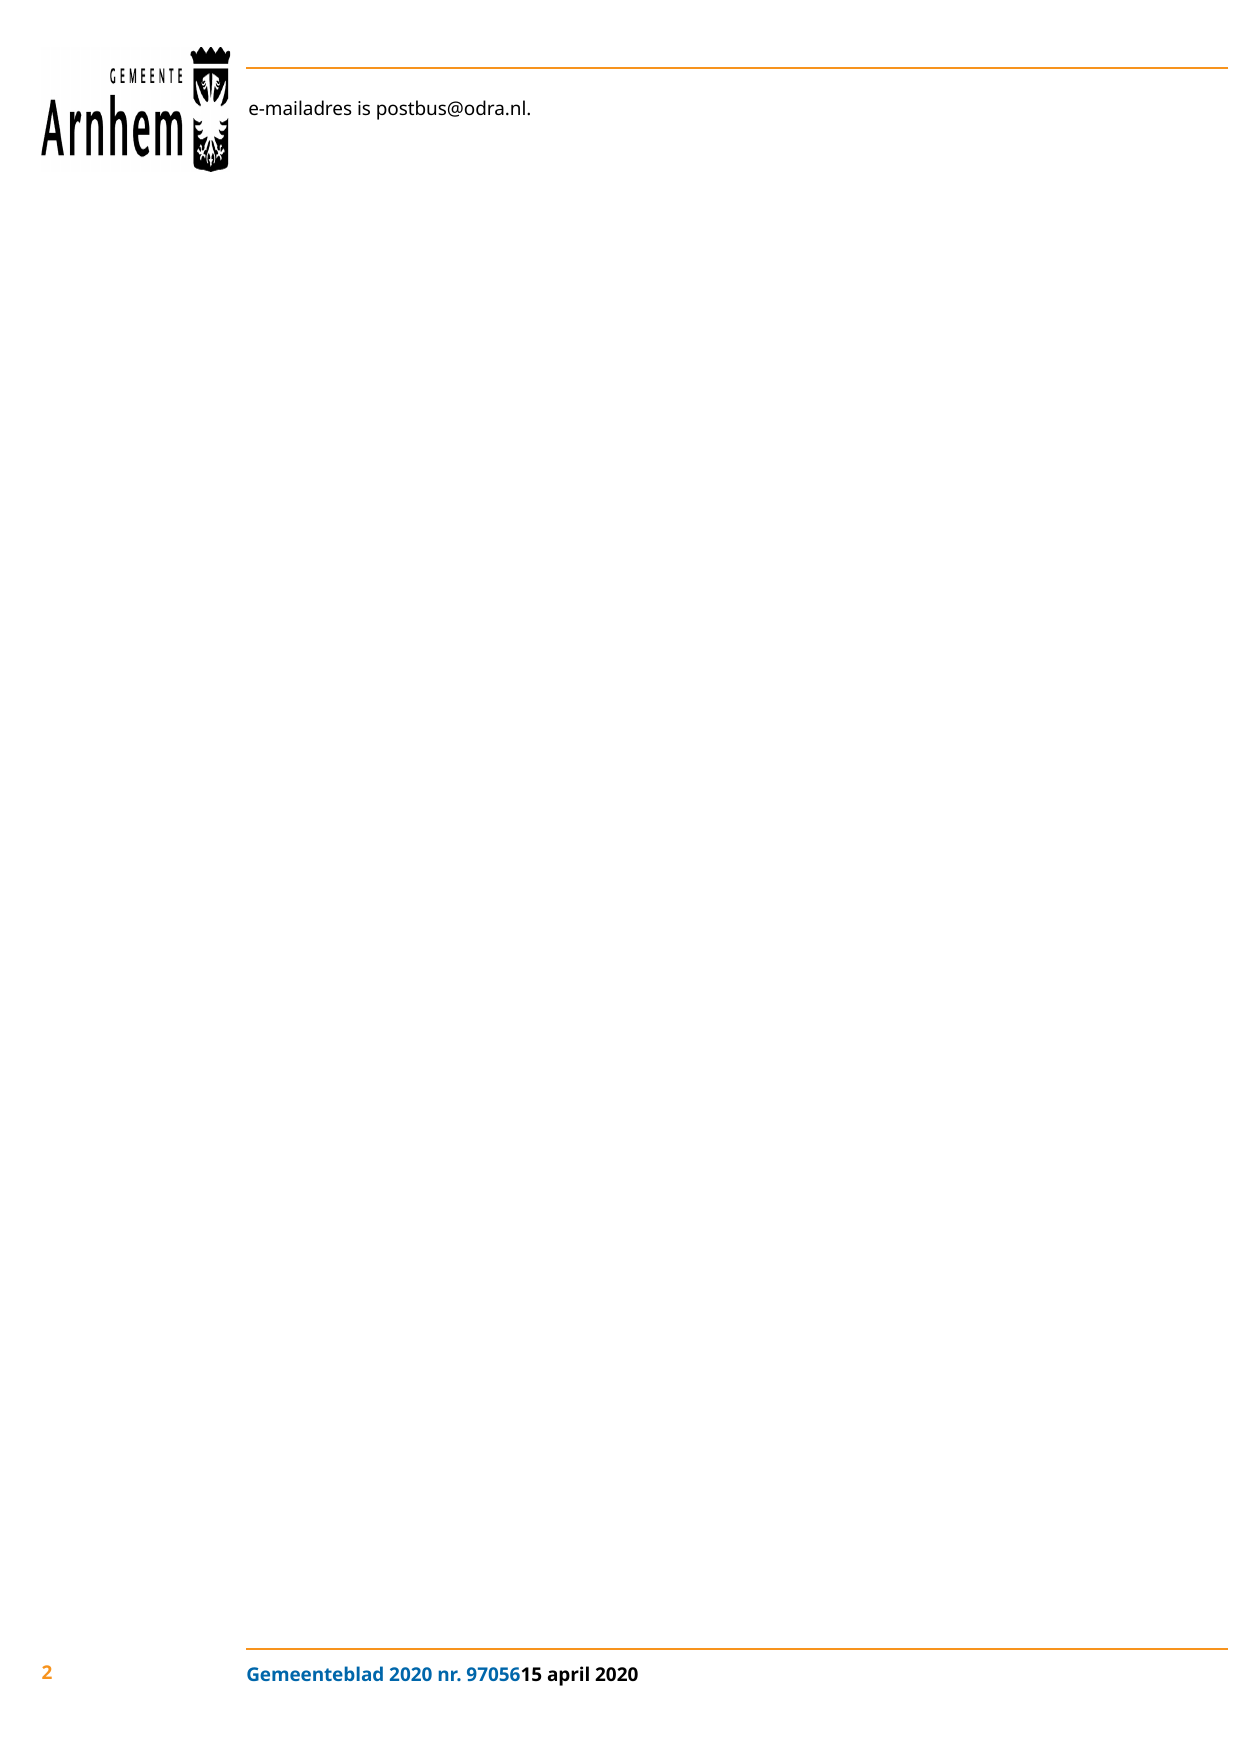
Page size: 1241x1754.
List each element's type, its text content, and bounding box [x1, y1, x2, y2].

picture [41, 47, 231, 172]
text e-mailadres is postbus@odra.nl. [248, 95, 1152, 121]
